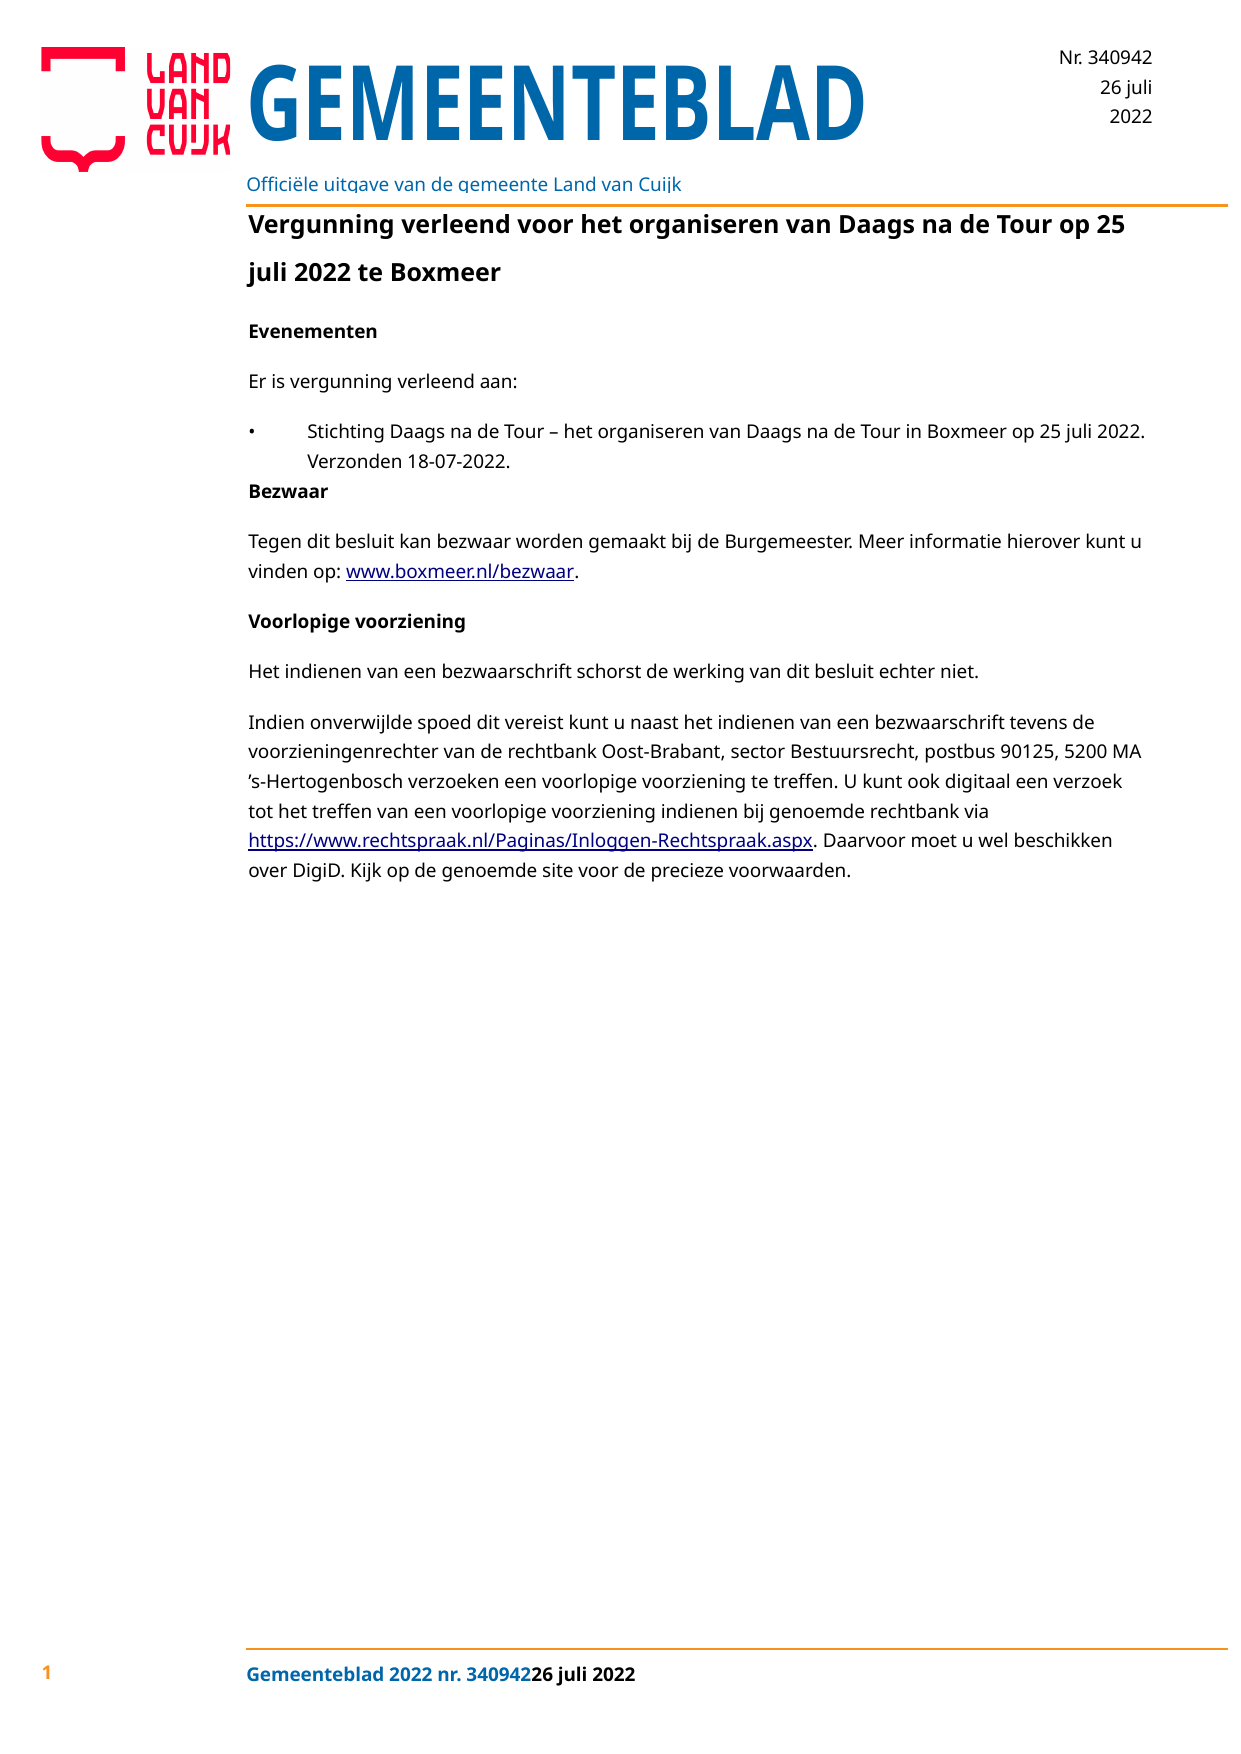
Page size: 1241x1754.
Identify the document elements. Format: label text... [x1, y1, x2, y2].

text Bezwaar [248, 478, 1152, 504]
picture [41, 47, 231, 172]
text Vergunning verleend voor het organiseren van Daags na de Tour op 25 juli 2022 te Boxmeer [248, 207, 1152, 288]
text Er is vergunning verleend aan: [248, 368, 1152, 394]
text Tegen dit besluit kan bezwaar worden gemaakt bij de Burgemeester. Meer informatie hierover kunt u vinden op: www.boxmeer.nl/bezwaar. [248, 528, 1152, 584]
list Stichting Daags na de Tour – het organiseren van Daags na de Tour in Boxmeer op 25 juli 2022. Verzonden 18-07-2022. [248, 419, 1152, 474]
text Het indienen van een bezwaarschrift schorst de werking van dit besluit echter niet. [248, 659, 1152, 684]
text Voorlopige voorziening [248, 608, 1152, 634]
text Indien onverwijlde spoed dit vereist kunt u naast het indienen van een bezwaarschrift tevens de voorzieningenrechter van de rechtbank Oost-Brabant, sector Bestuursrecht, postbus 90125, 5200 MA ’s-Hertogenbosch verzoeken een voorlopige voorziening te treffen. U kunt ook digitaal een verzoek tot het treffen van een voorlopige voorziening indienen bij genoemde rechtbank via https://www.rechtspraak.nl/Paginas/Inloggen-Rechtspraak.aspx. Daarvoor moet u wel beschikken over DigiD. Kijk op de genoemde site voor de precieze voorwaarden. [248, 709, 1152, 883]
text Evenementen [248, 318, 1152, 344]
